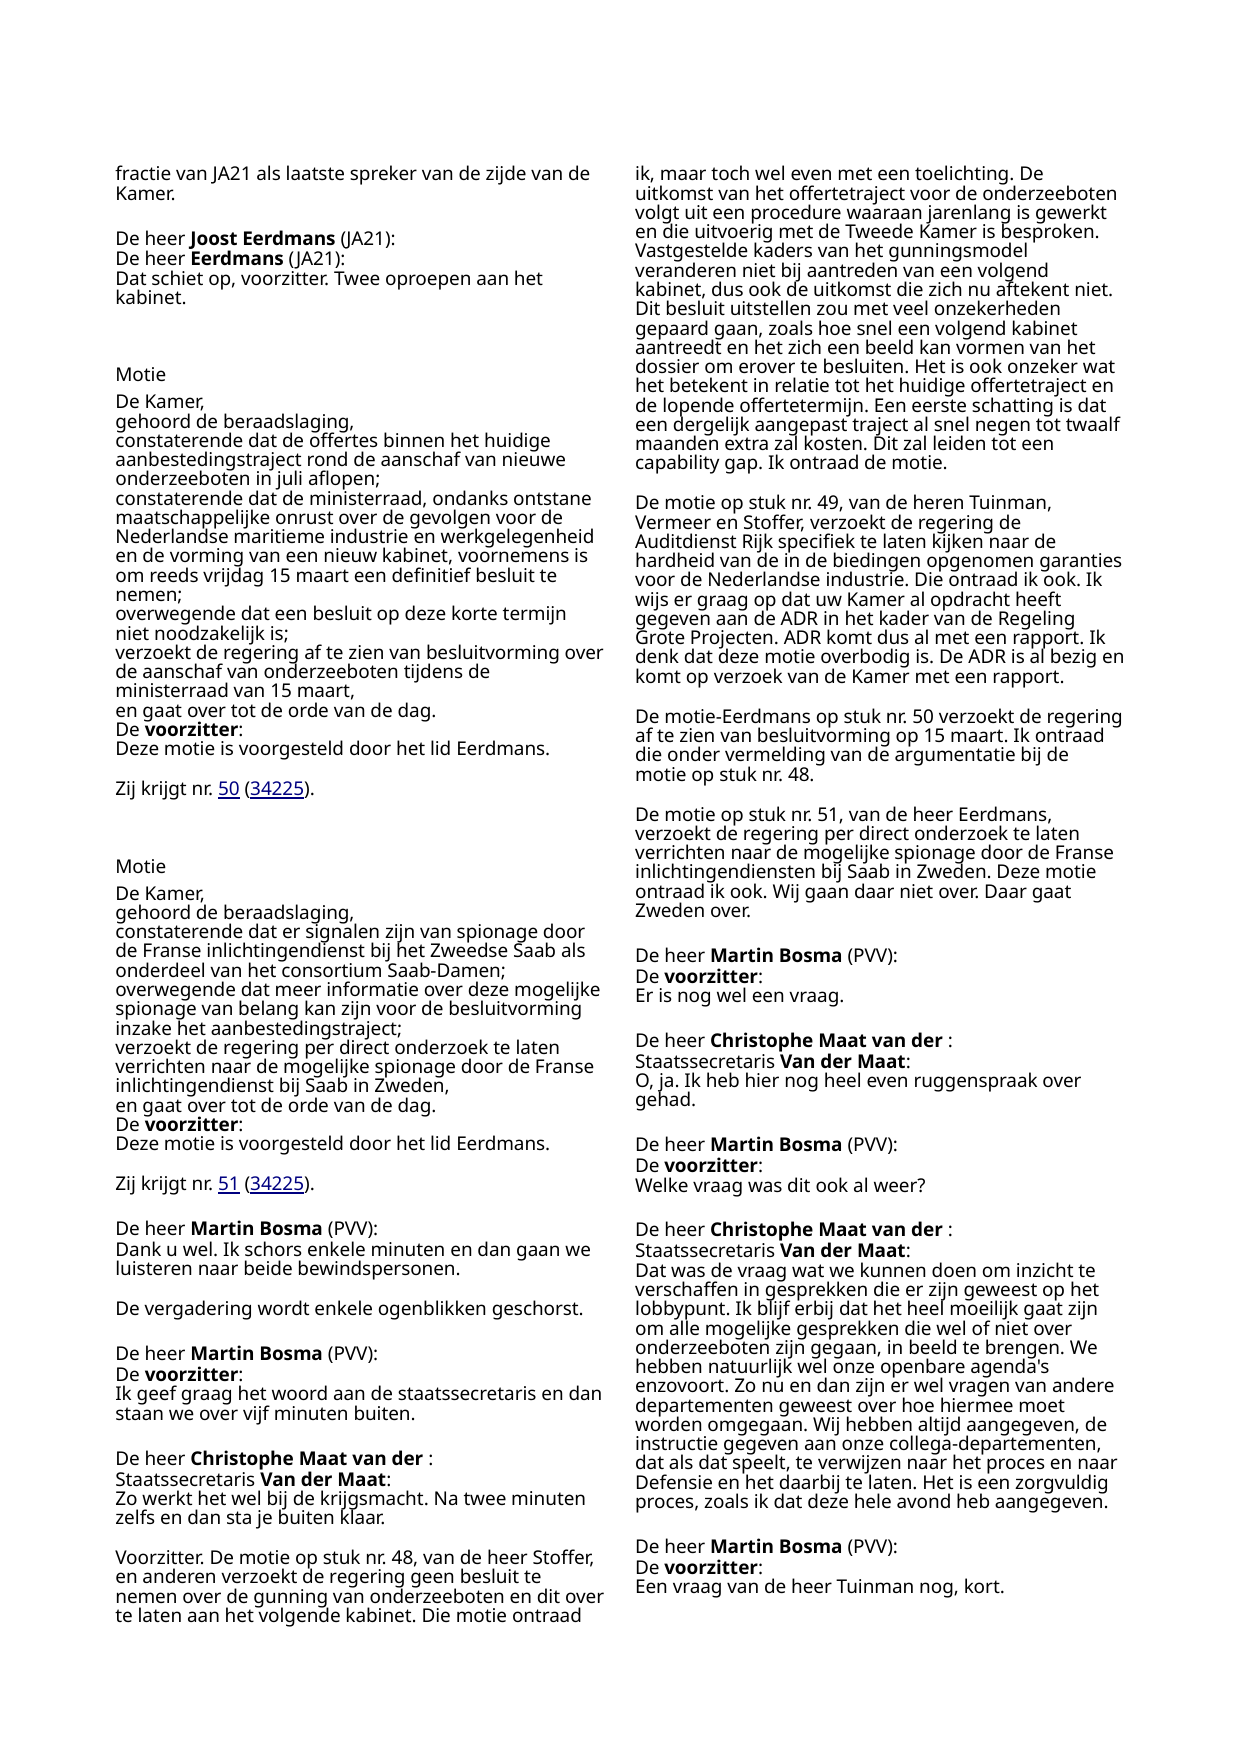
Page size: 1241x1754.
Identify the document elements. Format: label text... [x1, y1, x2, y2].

text constaterende dat er signalen zijn van spionage door de Franse inlichtingendienst bij het Zweedse Saab als onderdeel van het consortium Saab-Damen; [115, 923, 605, 981]
text Zij krijgt nr. 50 (34225). [115, 780, 605, 799]
text Welke vraag was dit ook al weer? [635, 1177, 1125, 1196]
text De voorzitter: [115, 721, 605, 740]
text Dat was de vraag wat we kunnen doen om inzicht te verschaffen in gesprekken die er zijn geweest op het lobbypunt. Ik blijf erbij dat het heel moeilijk gaat zijn om alle mogelijke gesprekken die wel of niet over onderzeeboten zijn gegaan, in beeld te brengen. We hebben natuurlijk wel onze openbare agenda's enzovoort. Zo nu en dan zijn er wel vragen van andere departementen geweest over hoe hiermee moet worden omgegaan. Wij hebben altijd aangegeven, de instructie gegeven aan onze collega-departementen, dat als dat speelt, te verwijzen naar het proces en naar Defensie en het daarbij te laten. Het is een zorgvuldig proces, zoals ik dat deze hele avond heb aangegeven. [635, 1262, 1125, 1512]
text Motie [115, 362, 605, 387]
text Een vraag van de heer Tuinman nog, kort. [635, 1578, 1125, 1597]
text Ik geef graag het woord aan de staatssecretaris en dan staan we over vijf minuten buiten. [115, 1385, 605, 1424]
text De Kamer, [115, 884, 605, 904]
text De heer Martin Bosma (PVV): [635, 942, 1125, 968]
text De heer Christophe Maat van der : [635, 1217, 1125, 1242]
text fractie van JA21 als laatste spreker van de zijde van de Kamer. [115, 165, 605, 204]
text De heer Eerdmans (JA21): [115, 250, 605, 270]
text gehoord de beraadslaging, [115, 904, 605, 923]
text De vergadering wordt enkele ogenblikken geschorst. [115, 1300, 605, 1319]
text Deze motie is voorgesteld door het lid Eerdmans. [115, 740, 605, 759]
text overwegende dat een besluit op deze korte termijn niet noodzakelijk is; [115, 605, 605, 644]
text O, ja. Ik heb hier nog heel even ruggenspraak over gehad. [635, 1072, 1125, 1111]
text Zo werkt het wel bij de krijgsmacht. Na twee minuten zelfs en dan sta je buiten klaar. [115, 1490, 605, 1528]
text en gaat over tot de orde van de dag. [115, 702, 605, 721]
text De heer Martin Bosma (PVV): [115, 1215, 605, 1241]
text De heer Martin Bosma (PVV): [635, 1533, 1125, 1559]
text De Kamer, [115, 393, 605, 413]
text Staatssecretaris Van der Maat: [635, 1242, 1125, 1262]
text ik, maar toch wel even met een toelichting. De uitkomst van het offertetraject voor de onderzeeboten volgt uit een procedure waaraan jarenlang is gewerkt en die uitvoerig met de Tweede Kamer is besproken. Vastgestelde kaders van het gunningsmodel veranderen niet bij aantreden van een volgend kabinet, dus ook de uitkomst die zich nu aftekent niet. Dit besluit uitstellen zou met veel onzekerheden gepaard gaan, zoals hoe snel een volgend kabinet aantreedt en het zich een beeld kan vormen van het dossier om erover te besluiten. Het is ook onzeker wat het betekent in relatie tot het huidige offertetraject en de lopende offertetermijn. Een eerste schatting is dat een dergelijk aangepast traject al snel negen tot twaalf maanden extra zal kosten. Dit zal leiden tot een capability gap. Ik ontraad de motie. [635, 165, 1125, 474]
text Staatssecretaris Van der Maat: [115, 1471, 605, 1490]
text De heer Christophe Maat van der : [115, 1445, 605, 1471]
text De voorzitter: [635, 1157, 1125, 1177]
text Er is nog wel een vraag. [635, 987, 1125, 1006]
text De voorzitter: [635, 1559, 1125, 1578]
text verzoekt de regering af te zien van besluitvorming over de aanschaf van onderzeeboten tijdens de ministerraad van 15 maart, [115, 644, 605, 702]
text Staatssecretaris Van der Maat: [635, 1053, 1125, 1072]
text constaterende dat de offertes binnen het huidige aanbestedingstraject rond de aanschaf van nieuwe onderzeeboten in juli aflopen; [115, 432, 605, 490]
text gehoord de beraadslaging, [115, 413, 605, 432]
text De heer Martin Bosma (PVV): [115, 1340, 605, 1366]
text overwegende dat meer informatie over deze mogelijke spionage van belang kan zijn voor de besluitvorming inzake het aanbestedingstraject; [115, 981, 605, 1039]
text Dank u wel. Ik schors enkele minuten en dan gaan we luisteren naar beide bewindspersonen. [115, 1241, 605, 1279]
text constaterende dat de ministerraad, ondanks ontstane maatschappelijke onrust over de gevolgen voor de Nederlandse maritieme industrie en werkgelegenheid en de vorming van een nieuw kabinet, voornemens is om reeds vrijdag 15 maart een definitief besluit te nemen; [115, 490, 605, 605]
text Zij krijgt nr. 51 (34225). [115, 1175, 605, 1194]
text De heer Joost Eerdmans (JA21): [115, 225, 605, 250]
text Dat schiet op, voorzitter. Twee oproepen aan het kabinet. [115, 270, 605, 308]
text en gaat over tot de orde van de dag. [115, 1097, 605, 1116]
text De motie op stuk nr. 51, van de heer Eerdmans, verzoekt de regering per direct onderzoek te laten verrichten naar de mogelijke spionage door de Franse inlichtingendiensten bij Saab in Zweden. Deze motie ontraad ik ook. Wij gaan daar niet over. Daar gaat Zweden over. [635, 806, 1125, 921]
text De voorzitter: [115, 1366, 605, 1385]
text Motie [115, 853, 605, 879]
text De heer Christophe Maat van der : [635, 1027, 1125, 1053]
text Voorzitter. De motie op stuk nr. 48, van de heer Stoffer, en anderen verzoekt de regering geen besluit te nemen over de gunning van onderzeeboten en dit over te laten aan het volgende kabinet. Die motie ontraad [115, 1549, 605, 1626]
text De voorzitter: [635, 968, 1125, 987]
text De voorzitter: [115, 1116, 605, 1135]
text De motie-Eerdmans op stuk nr. 50 verzoekt de regering af te zien van besluitvorming op 15 maart. Ik ontraad die onder vermelding van de argumentatie bij de motie op stuk nr. 48. [635, 708, 1125, 785]
text De heer Martin Bosma (PVV): [635, 1132, 1125, 1157]
text Deze motie is voorgesteld door het lid Eerdmans. [115, 1135, 605, 1154]
text verzoekt de regering per direct onderzoek te laten verrichten naar de mogelijke spionage door de Franse inlichtingendienst bij Saab in Zweden, [115, 1039, 605, 1097]
text De motie op stuk nr. 49, van de heren Tuinman, Vermeer en Stoffer, verzoekt de regering de Auditdienst Rijk specifiek te laten kijken naar de hardheid van de in de biedingen opgenomen garanties voor de Nederlandse industrie. Die ontraad ik ook. Ik wijs er graag op dat uw Kamer al opdracht heeft gegeven aan de ADR in het kader van de Regeling Grote Projecten. ADR komt dus al met een rapport. Ik denk dat deze motie overbodig is. De ADR is al bezig en komt op verzoek van de Kamer met een rapport. [635, 494, 1125, 687]
